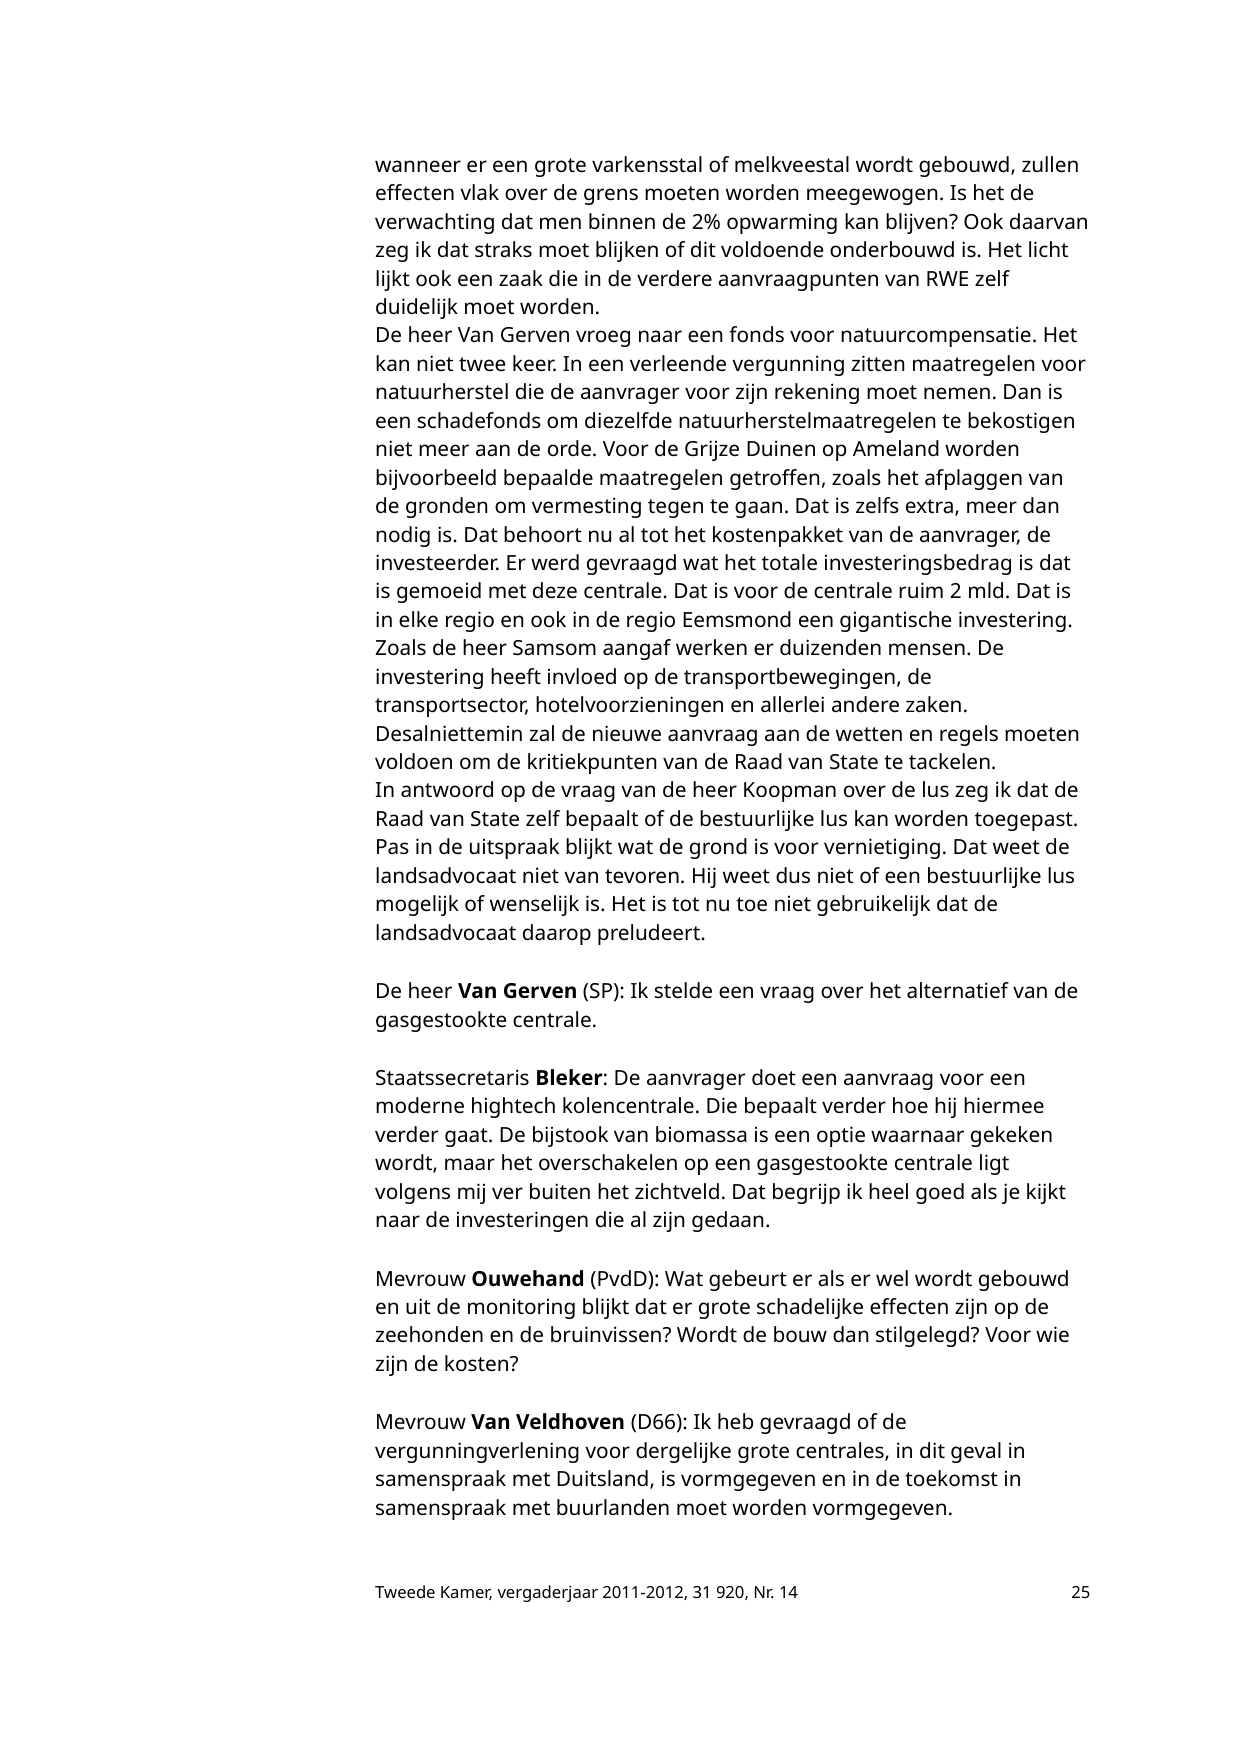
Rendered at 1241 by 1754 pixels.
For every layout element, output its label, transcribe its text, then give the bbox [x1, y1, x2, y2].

text wanneer er een grote varkensstal of melkveestal wordt gebouwd, zullen effecten vlak over de grens moeten worden meegewogen. Is het de verwachting dat men binnen de 2% opwarming kan blijven? Ook daarvan zeg ik dat straks moet blijken of dit voldoende onderbouwd is. Het licht lijkt ook een zaak die in de verdere aanvraagpunten van RWE zelf duidelijk moet worden. [375, 150, 1090, 321]
text Mevrouw Ouwehand (PvdD): Wat gebeurt er als er wel wordt gebouwd en uit de monitoring blijkt dat er grote schadelijke effecten zijn op de zeehonden en de bruinvissen? Wordt de bouw dan stilgelegd? Voor wie zijn de kosten? [375, 1264, 1090, 1377]
text Staatssecretaris Bleker: De aanvrager doet een aanvraag voor een moderne hightech kolencentrale. Die bepaalt verder hoe hij hiermee verder gaat. De bijstook van biomassa is een optie waarnaar gekeken wordt, maar het overschakelen op een gasgestookte centrale ligt volgens mij ver buiten het zichtveld. Dat begrijp ik heel goed als je kijkt naar de investeringen die al zijn gedaan. [375, 1063, 1090, 1234]
text Mevrouw Van Veldhoven (D66): Ik heb gevraagd of de vergunningverlening voor dergelijke grote centrales, in dit geval in samenspraak met Duitsland, is vormgegeven en in de toekomst in samenspraak met buurlanden moet worden vormgegeven. [375, 1407, 1090, 1521]
text In antwoord op de vraag van de heer Koopman over de lus zeg ik dat de Raad van State zelf bepaalt of de bestuurlijke lus kan worden toegepast. Pas in de uitspraak blijkt wat de grond is voor vernietiging. Dat weet de landsadvocaat niet van tevoren. Hij weet dus niet of een bestuurlijke lus mogelijk of wenselijk is. Het is tot nu toe niet gebruikelijk dat de landsadvocaat daarop preludeert. [375, 776, 1090, 946]
text De heer Van Gerven (SP): Ik stelde een vraag over het alternatief van de gasgestookte centrale. [375, 976, 1090, 1033]
text De heer Van Gerven vroeg naar een fonds voor natuurcompensatie. Het kan niet twee keer. In een verleende vergunning zitten maatregelen voor natuurherstel die de aanvrager voor zijn rekening moet nemen. Dan is een schadefonds om diezelfde natuurherstelmaatregelen te bekostigen niet meer aan de orde. Voor de Grijze Duinen op Ameland worden bijvoorbeeld bepaalde maatregelen getroffen, zoals het afplaggen van de gronden om vermesting tegen te gaan. Dat is zelfs extra, meer dan nodig is. Dat behoort nu al tot het kostenpakket van de aanvrager, de investeerder. Er werd gevraagd wat het totale investeringsbedrag is dat is gemoeid met deze centrale. Dat is voor de centrale ruim 2 mld. Dat is in elke regio en ook in de regio Eemsmond een gigantische investering. Zoals de heer Samsom aangaf werken er duizenden mensen. De investering heeft invloed op de transportbewegingen, de transportsector, hotelvoorzieningen en allerlei andere zaken. Desalniettemin zal de nieuwe aanvraag aan de wetten en regels moeten voldoen om de kritiekpunten van de Raad van State te tackelen. [375, 321, 1090, 776]
